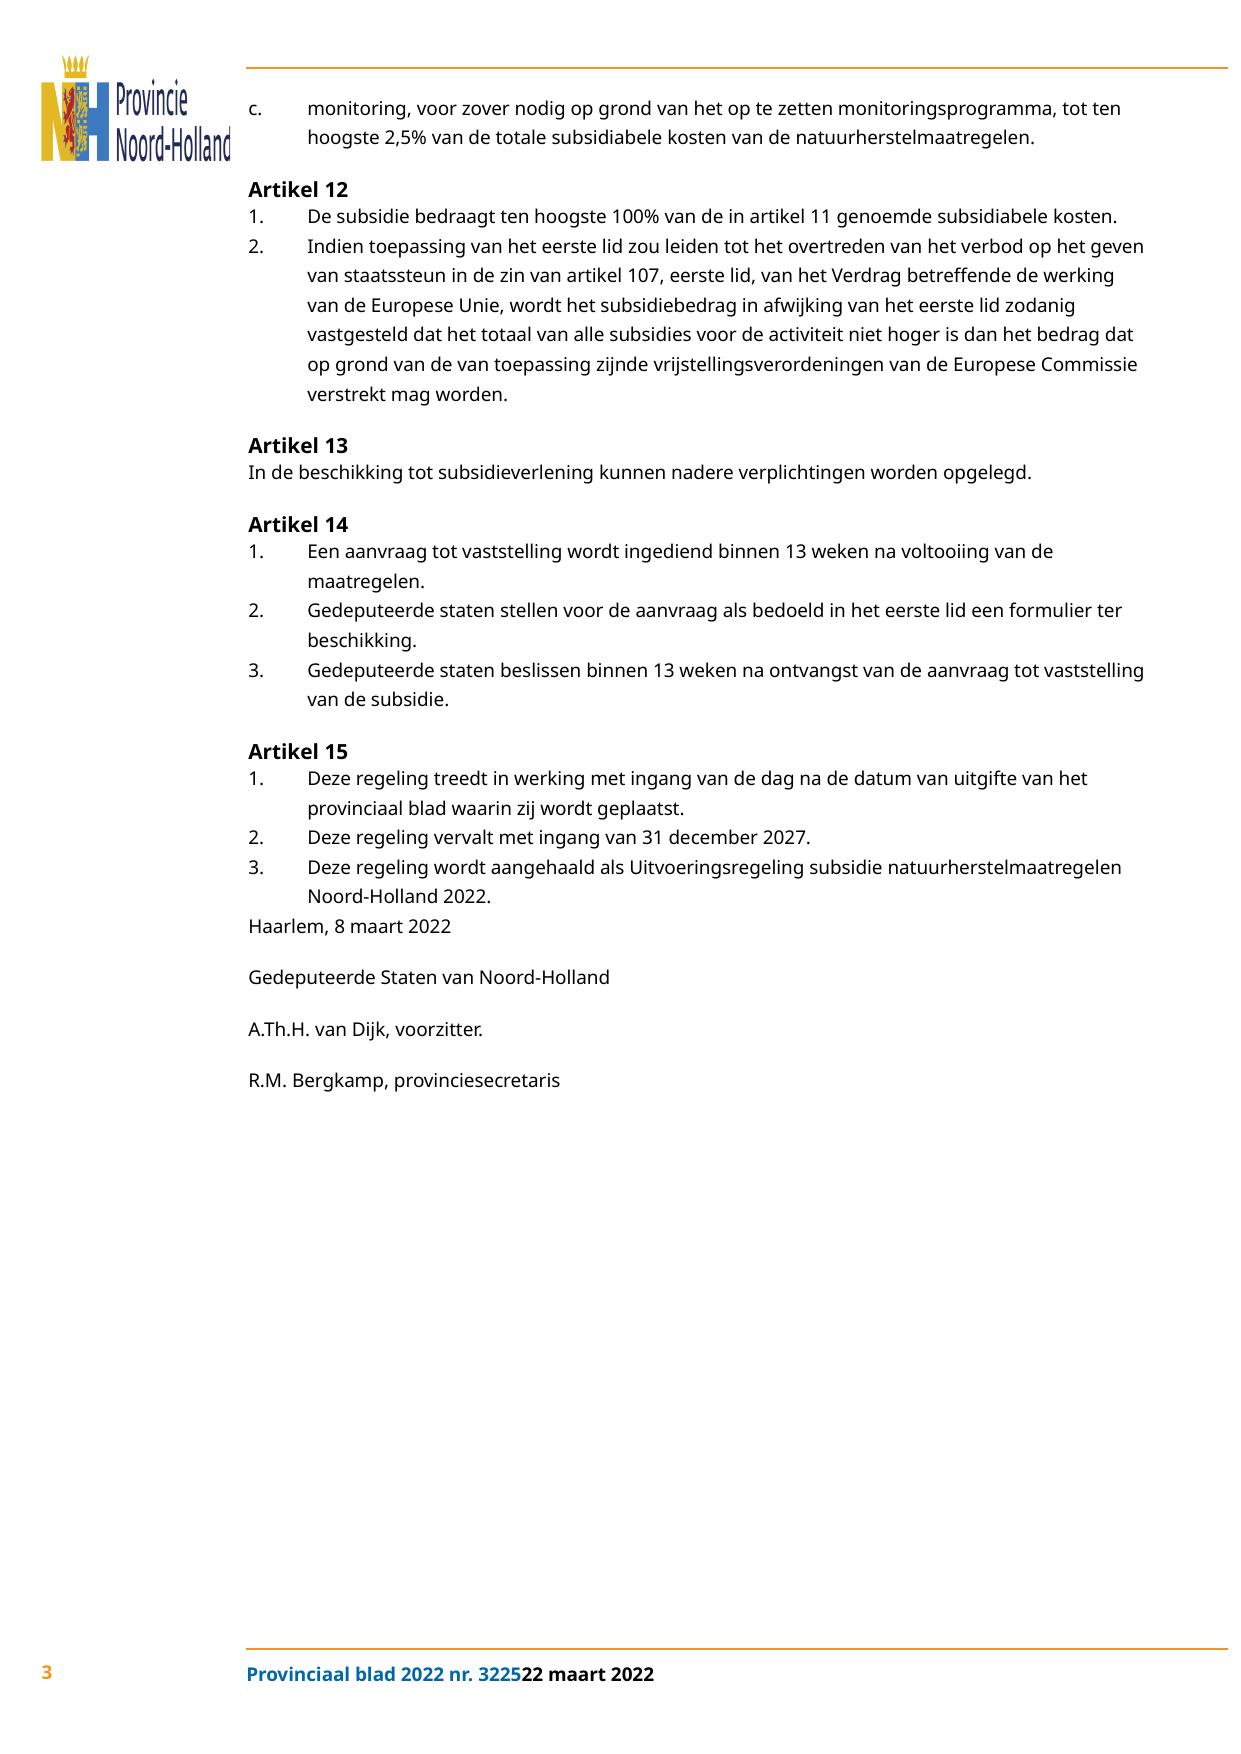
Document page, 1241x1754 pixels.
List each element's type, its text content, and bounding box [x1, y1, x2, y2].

text Gedeputeerde Staten van Noord-Holland [248, 964, 1152, 990]
text Haarlem, 8 maart 2022 [248, 913, 1152, 939]
text R.M. Bergkamp, provinciesecretaris [248, 1067, 1152, 1093]
text Artikel 12 [248, 175, 1152, 203]
list Indien toepassing van het eerste lid zou leiden tot het overtreden van het verbod op het geven van staatssteun in de zin van artikel 107, eerste lid, van het Verdrag betreffende de werking van de Europese Unie, wordt het subsidiebedrag in afwijking van het eerste lid zodanig vastgesteld dat het totaal van alle subsidies voor de activiteit niet hoger is dan het bedrag dat op grond van de van toepassing zijnde vrijstellingsverordeningen van de Europese Commissie verstrekt mag worden. [248, 233, 1152, 406]
text Artikel 14 [248, 510, 1152, 538]
text Artikel 13 [248, 431, 1152, 459]
list monitoring, voor zover nodig op grond van het op te zetten monitoringsprogramma, tot ten hoogste 2,5% van de totale subsidiabele kosten van de natuurherstelmaatregelen. [248, 95, 1152, 150]
text A.Th.H. van Dijk, voorzitter. [248, 1016, 1152, 1042]
list Deze regeling vervalt met ingang van 31 december 2027. [248, 824, 1152, 850]
list Een aanvraag tot vaststelling wordt ingediend binnen 13 weken na voltooiing van de maatregelen. [248, 538, 1152, 594]
text Artikel 15 [248, 737, 1152, 765]
text In de beschikking tot subsidieverlening kunnen nadere verplichtingen worden opgelegd. [248, 459, 1152, 485]
list De subsidie bedraagt ten hoogste 100% van de in artikel 11 genoemde subsidiabele kosten. [248, 203, 1152, 229]
list Gedeputeerde staten beslissen binnen 13 weken na ontvangst van de aanvraag tot vaststelling van de subsidie. [248, 657, 1152, 712]
list Deze regeling treedt in werking met ingang van de dag na de datum van uitgifte van het provinciaal blad waarin zij wordt geplaatst. [248, 765, 1152, 821]
list Deze regeling wordt aangehaald als Uitvoeringsregeling subsidie natuurherstelmaatregelen Noord-Holland 2022. [248, 854, 1152, 909]
list Gedeputeerde staten stellen voor de aanvraag als bedoeld in het eerste lid een formulier ter beschikking. [248, 598, 1152, 653]
picture [41, 47, 231, 172]
